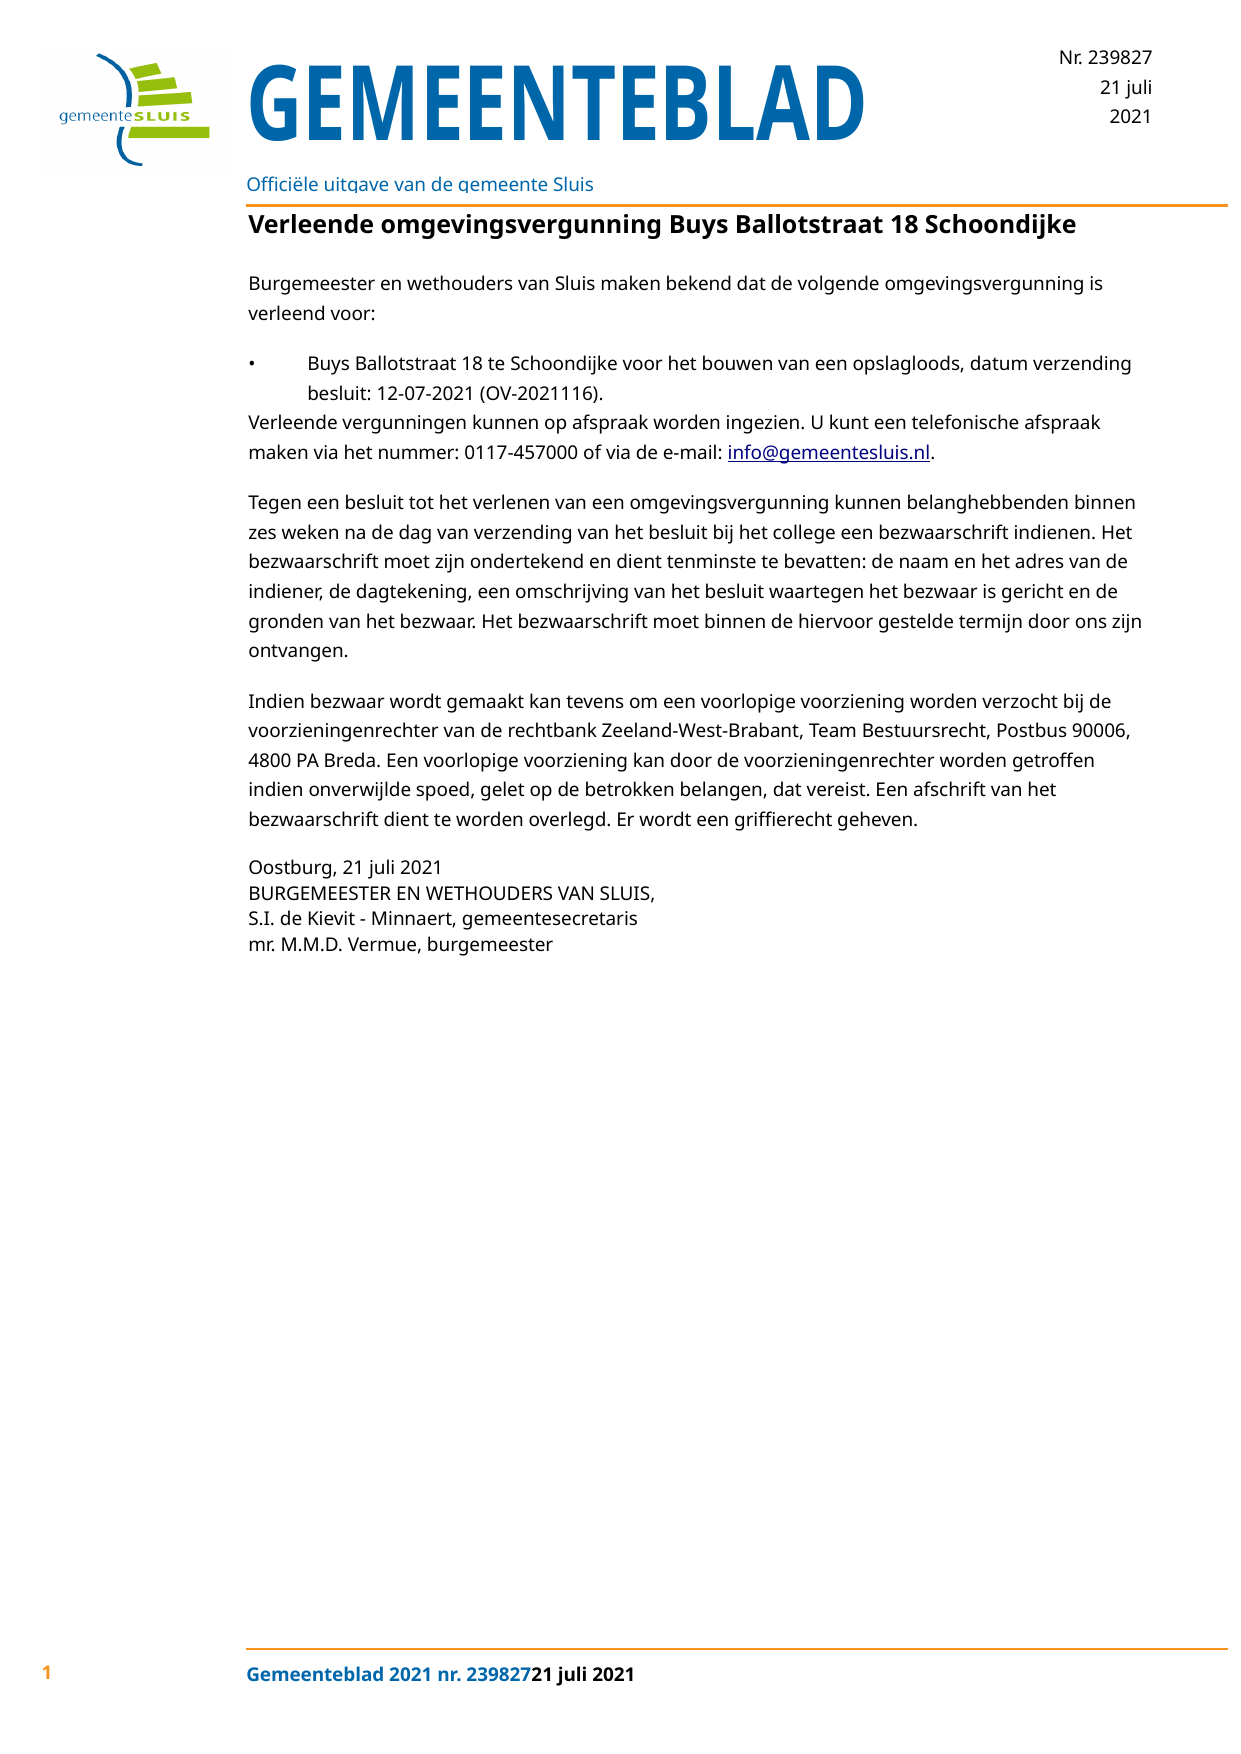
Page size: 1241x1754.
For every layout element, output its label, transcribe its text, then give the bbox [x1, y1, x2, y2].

text Oostburg, 21 juli 2021 [248, 854, 1152, 880]
picture [41, 47, 231, 172]
text mr. M.M.D. Vermue, burgemeester [248, 931, 1152, 957]
text Tegen een besluit tot het verlenen van een omgevingsvergunning kunnen belanghebbenden binnen zes weken na de dag van verzending van het besluit bij het college een bezwaarschrift indienen. Het bezwaarschrift moet zijn ondertekend en dient tenminste te bevatten: de naam en het adres van de indiener, de dagtekening, een omschrijving van het besluit waartegen het bezwaar is gericht en de gronden van het bezwaar. Het bezwaarschrift moet binnen de hiervoor gestelde termijn door ons zijn ontvangen. [248, 489, 1152, 663]
text Burgemeester en wethouders van Sluis maken bekend dat de volgende omgevingsvergunning is verleend voor: [248, 270, 1152, 326]
text Indien bezwaar wordt gemaakt kan tevens om een voorlopige voorziening worden verzocht bij de voorzieningenrechter van de rechtbank Zeeland-West-Brabant, Team Bestuursrecht, Postbus 90006, 4800 PA Breda. Een voorlopige voorziening kan door de voorzieningenrechter worden getroffen indien onverwijlde spoed, gelet op de betrokken belangen, dat vereist. Een afschrift van het bezwaarschrift dient te worden overlegd. Er wordt een griffierecht geheven. [248, 688, 1152, 832]
list Buys Ballotstraat 18 te Schoondijke voor het bouwen van een opslagloods, datum verzending besluit: 12-07-2021 (OV-2021116). [248, 350, 1152, 406]
text S.I. de Kievit - Minnaert, gemeentesecretaris [248, 905, 1152, 931]
text BURGEMEESTER EN WETHOUDERS VAN SLUIS, [248, 880, 1152, 905]
text Verleende omgevingsvergunning Buys Ballotstraat 18 Schoondijke [248, 207, 1152, 241]
text Verleende vergunningen kunnen op afspraak worden ingezien. U kunt een telefonische afspraak maken via het nummer: 0117-457000 of via de e-mail: info@gemeentesluis.nl. [248, 409, 1152, 465]
